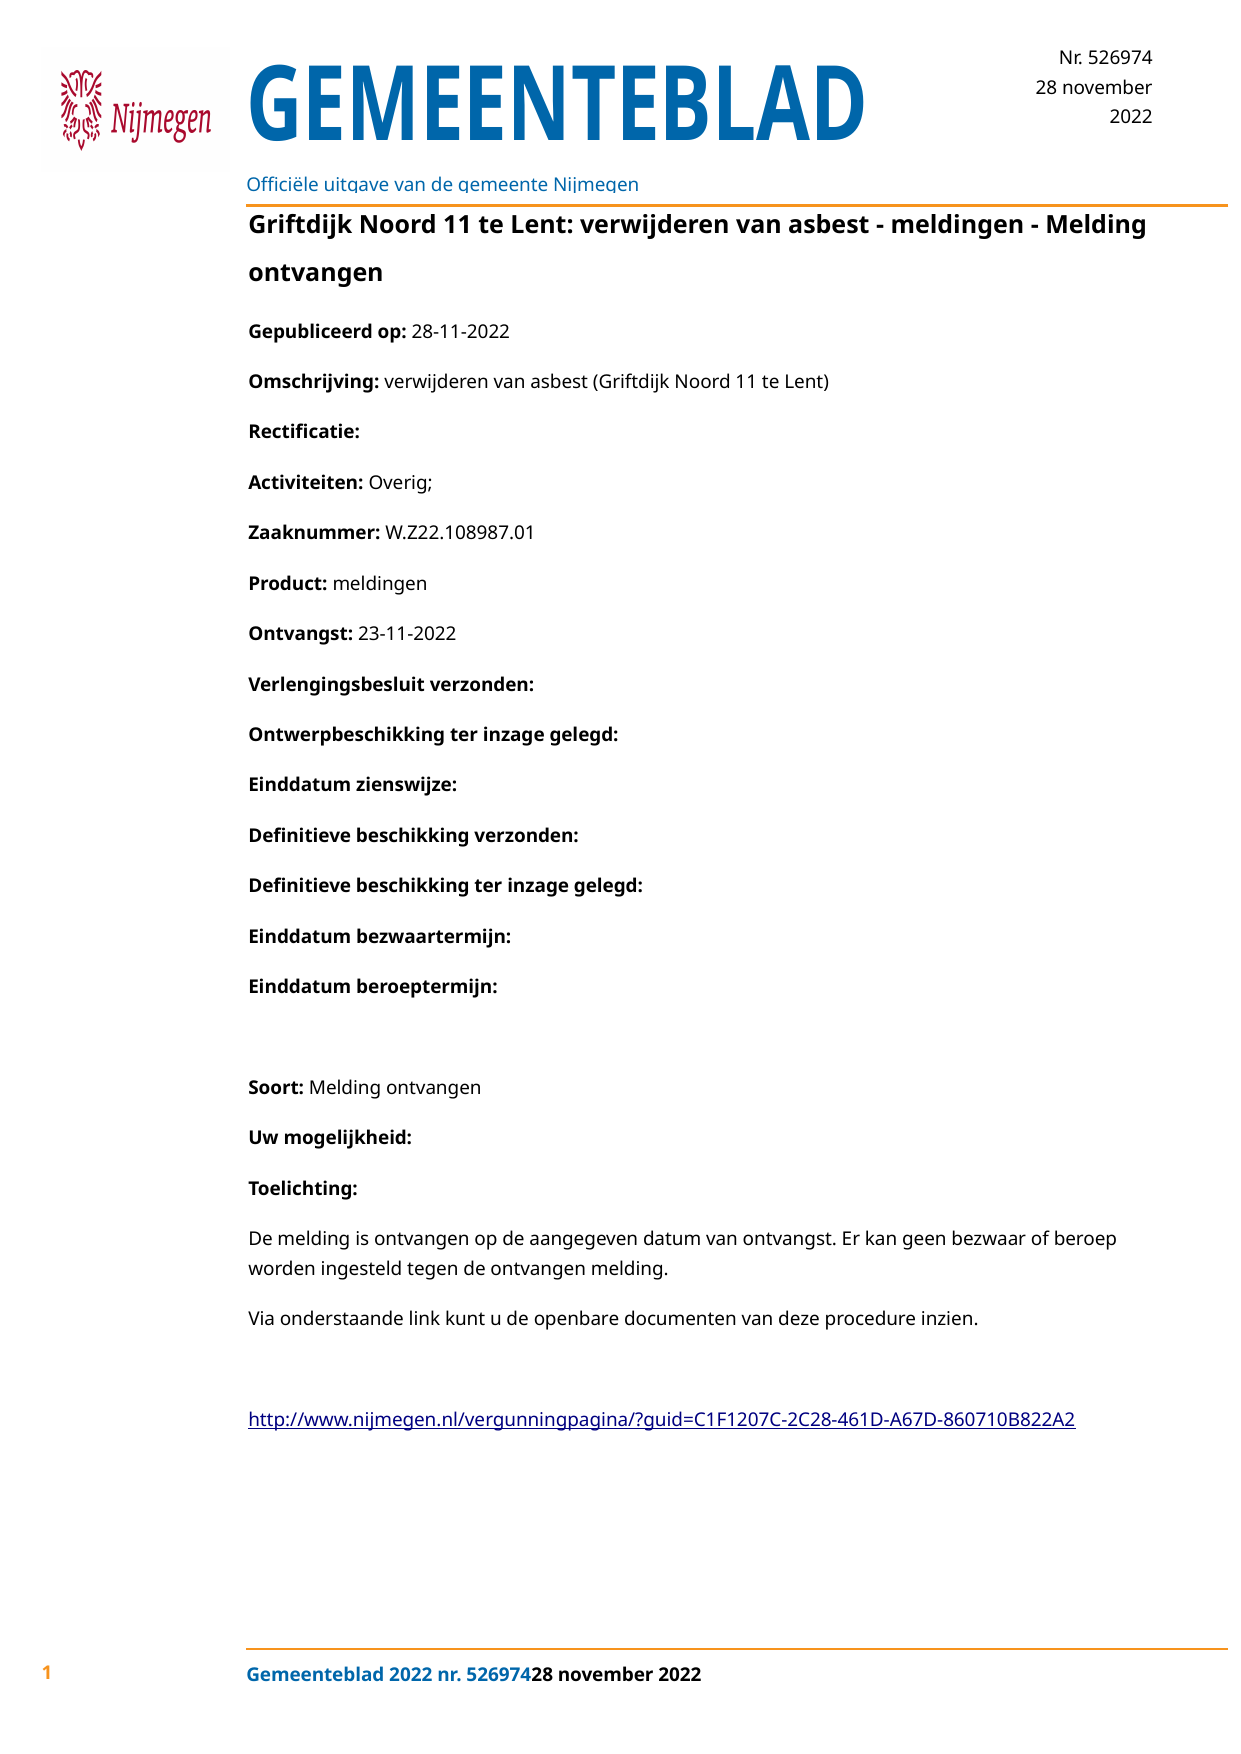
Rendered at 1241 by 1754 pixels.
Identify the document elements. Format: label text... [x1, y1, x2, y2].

text Einddatum zienswijze: [248, 772, 1152, 797]
text Soort: Melding ontvangen [248, 1074, 1152, 1100]
text Zaaknummer: W.Z22.108987.01 [248, 519, 1152, 545]
picture [41, 47, 231, 172]
text Omschrijving: verwijderen van asbest (Griftdijk Noord 11 te Lent) [248, 368, 1152, 394]
text Definitieve beschikking ter inzage gelegd: [248, 872, 1152, 898]
text Einddatum bezwaartermijn: [248, 923, 1152, 949]
text De melding is ontvangen op de aangegeven datum van ontvangst. Er kan geen bezwaar of beroep worden ingesteld tegen de ontvangen melding. [248, 1225, 1152, 1281]
text Via onderstaande link kunt u de openbare documenten van deze procedure inzien. [248, 1305, 1152, 1331]
text Toelichting: [248, 1175, 1152, 1201]
text Product: meldingen [248, 570, 1152, 596]
text Rectificatie: [248, 419, 1152, 444]
text Ontwerpbeschikking ter inzage gelegd: [248, 721, 1152, 747]
text Verlengingsbesluit verzonden: [248, 671, 1152, 697]
text Einddatum beroeptermijn: [248, 973, 1152, 999]
text Definitieve beschikking verzonden: [248, 822, 1152, 848]
text Gepubliceerd op: 28-11-2022 [248, 318, 1152, 344]
text Griftdijk Noord 11 te Lent: verwijderen van asbest - meldingen - Melding ontvangen [248, 207, 1152, 288]
text Activiteiten: Overig; [248, 469, 1152, 495]
text Ontvangst: 23-11-2022 [248, 620, 1152, 646]
text Uw mogelijkheid: [248, 1124, 1152, 1150]
text http://www.nijmegen.nl/vergunningpagina/?guid=C1F1207C-2C28-461D-A67D-860710B822A2 [248, 1406, 1152, 1432]
